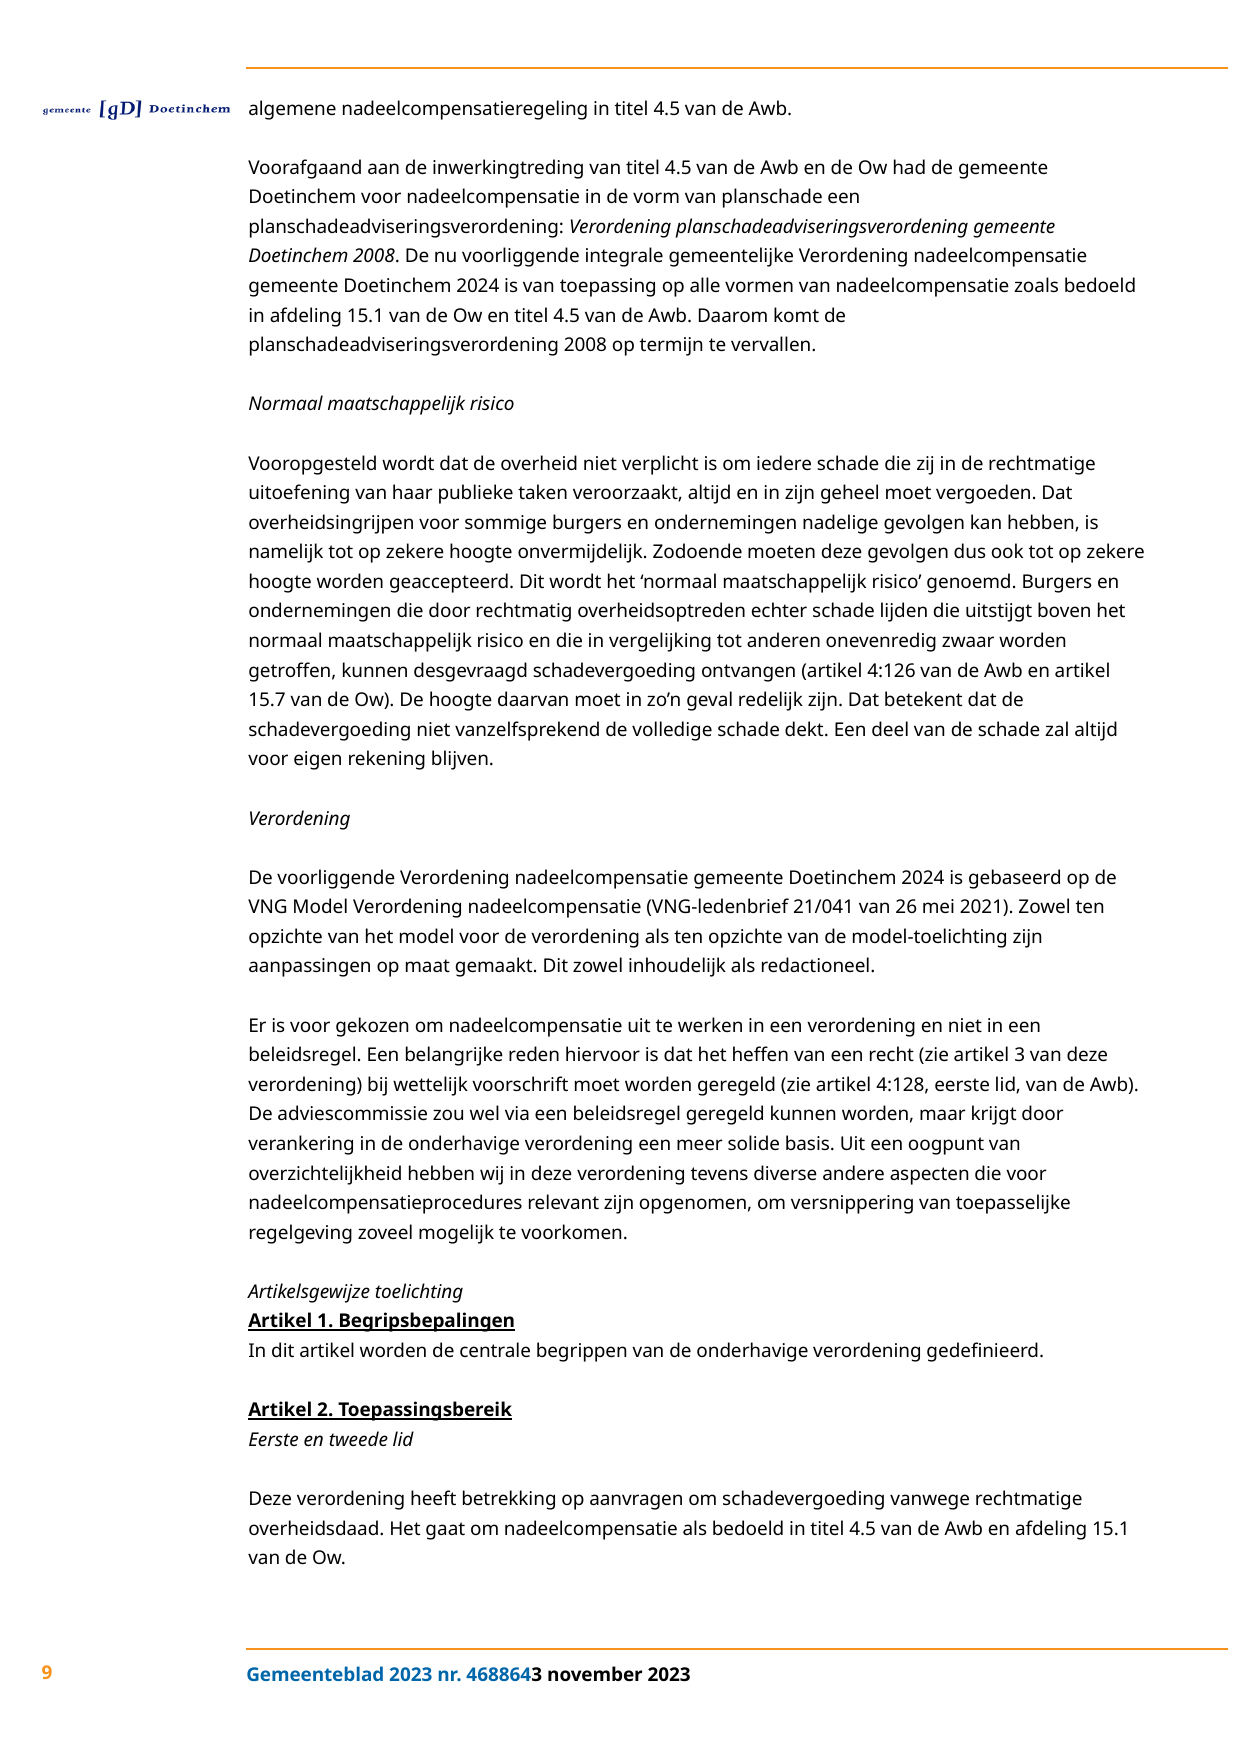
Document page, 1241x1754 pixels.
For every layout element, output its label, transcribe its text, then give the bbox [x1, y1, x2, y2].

text Artikelsgewijze toelichting [248, 1278, 1152, 1304]
text Verordening [248, 805, 1152, 831]
picture [41, 47, 231, 172]
text Vooropgesteld wordt dat de overheid niet verplicht is om iedere schade die zij in de rechtmatige uitoefening van haar publieke taken veroorzaakt, altijd en in zijn geheel moet vergoeden. Dat overheidsingrijpen voor sommige burgers en ondernemingen nadelige gevolgen kan hebben, is namelijk tot op zekere hoogte onvermijdelijk. Zodoende moeten deze gevolgen dus ook tot op zekere hoogte worden geaccepteerd. Dit wordt het ‘normaal maatschappelijk risico’ genoemd. Burgers en ondernemingen die door rechtmatig overheidsoptreden echter schade lijden die uitstijgt boven het normaal maatschappelijk risico en die in vergelijking tot anderen onevenredig zwaar worden getroffen, kunnen desgevraagd schadevergoeding ontvangen (artikel 4:126 van de Awb en artikel 15.7 van de Ow). De hoogte daarvan moet in zo’n geval redelijk zijn. Dat betekent dat de schadevergoeding niet vanzelfsprekend de volledige schade dekt. Een deel van de schade zal altijd voor eigen rekening blijven. [248, 450, 1152, 771]
text In dit artikel worden de centrale begrippen van de onderhavige verordening gedefinieerd. [248, 1337, 1152, 1363]
text Voorafgaand aan de inwerkingtreding van titel 4.5 van de Awb en de Ow had de gemeente Doetinchem voor nadeelcompensatie in de vorm van planschade een planschadeadviseringsverordening: Verordening planschadeadviseringsverordening gemeente Doetinchem 2008. De nu voorliggende integrale gemeentelijke Verordening nadeelcompensatie gemeente Doetinchem 2024 is van toepassing op alle vormen van nadeelcompensatie zoals bedoeld in afdeling 15.1 van de Ow en titel 4.5 van de Awb. Daarom komt de planschadeadviseringsverordening 2008 op termijn te vervallen. [248, 154, 1152, 357]
text Artikel 1. Begripsbepalingen [248, 1308, 1152, 1333]
text Er is voor gekozen om nadeelcompensatie uit te werken in een verordening en niet in een beleidsregel. Een belangrijke reden hiervoor is dat het heffen van een recht (zie artikel 3 van deze verordening) bij wettelijk voorschrift moet worden geregeld (zie artikel 4:128, eerste lid, van de Awb). De adviescommissie zou wel via een beleidsregel geregeld kunnen worden, maar krijgt door verankering in de onderhavige verordening een meer solide basis. Uit een oogpunt van overzichtelijkheid hebben wij in deze verordening tevens diverse andere aspecten die voor nadeelcompensatieprocedures relevant zijn opgenomen, om versnippering van toepasselijke regelgeving zoveel mogelijk te voorkomen. [248, 1012, 1152, 1245]
text Deze verordening heeft betrekking op aanvragen om schadevergoeding vanwege rechtmatige overheidsdaad. Het gaat om nadeelcompensatie als bedoeld in titel 4.5 van de Awb en afdeling 15.1 van de Ow. [248, 1485, 1152, 1570]
text Artikel 2. Toepassingsbereik [248, 1396, 1152, 1422]
text Normaal maatschappelijk risico [248, 391, 1152, 416]
text De voorliggende Verordening nadeelcompensatie gemeente Doetinchem 2024 is gebaseerd op de VNG Model Verordening nadeelcompensatie (VNG-ledenbrief 21/041 van 26 mei 2021). Zowel ten opzichte van het model voor de verordening als ten opzichte van de model-toelichting zijn aanpassingen op maat gemaakt. Dit zowel inhoudelijk als redactioneel. [248, 864, 1152, 978]
text Eerste en tweede lid [248, 1426, 1152, 1452]
text algemene nadeelcompensatieregeling in titel 4.5 van de Awb. [248, 95, 1152, 121]
